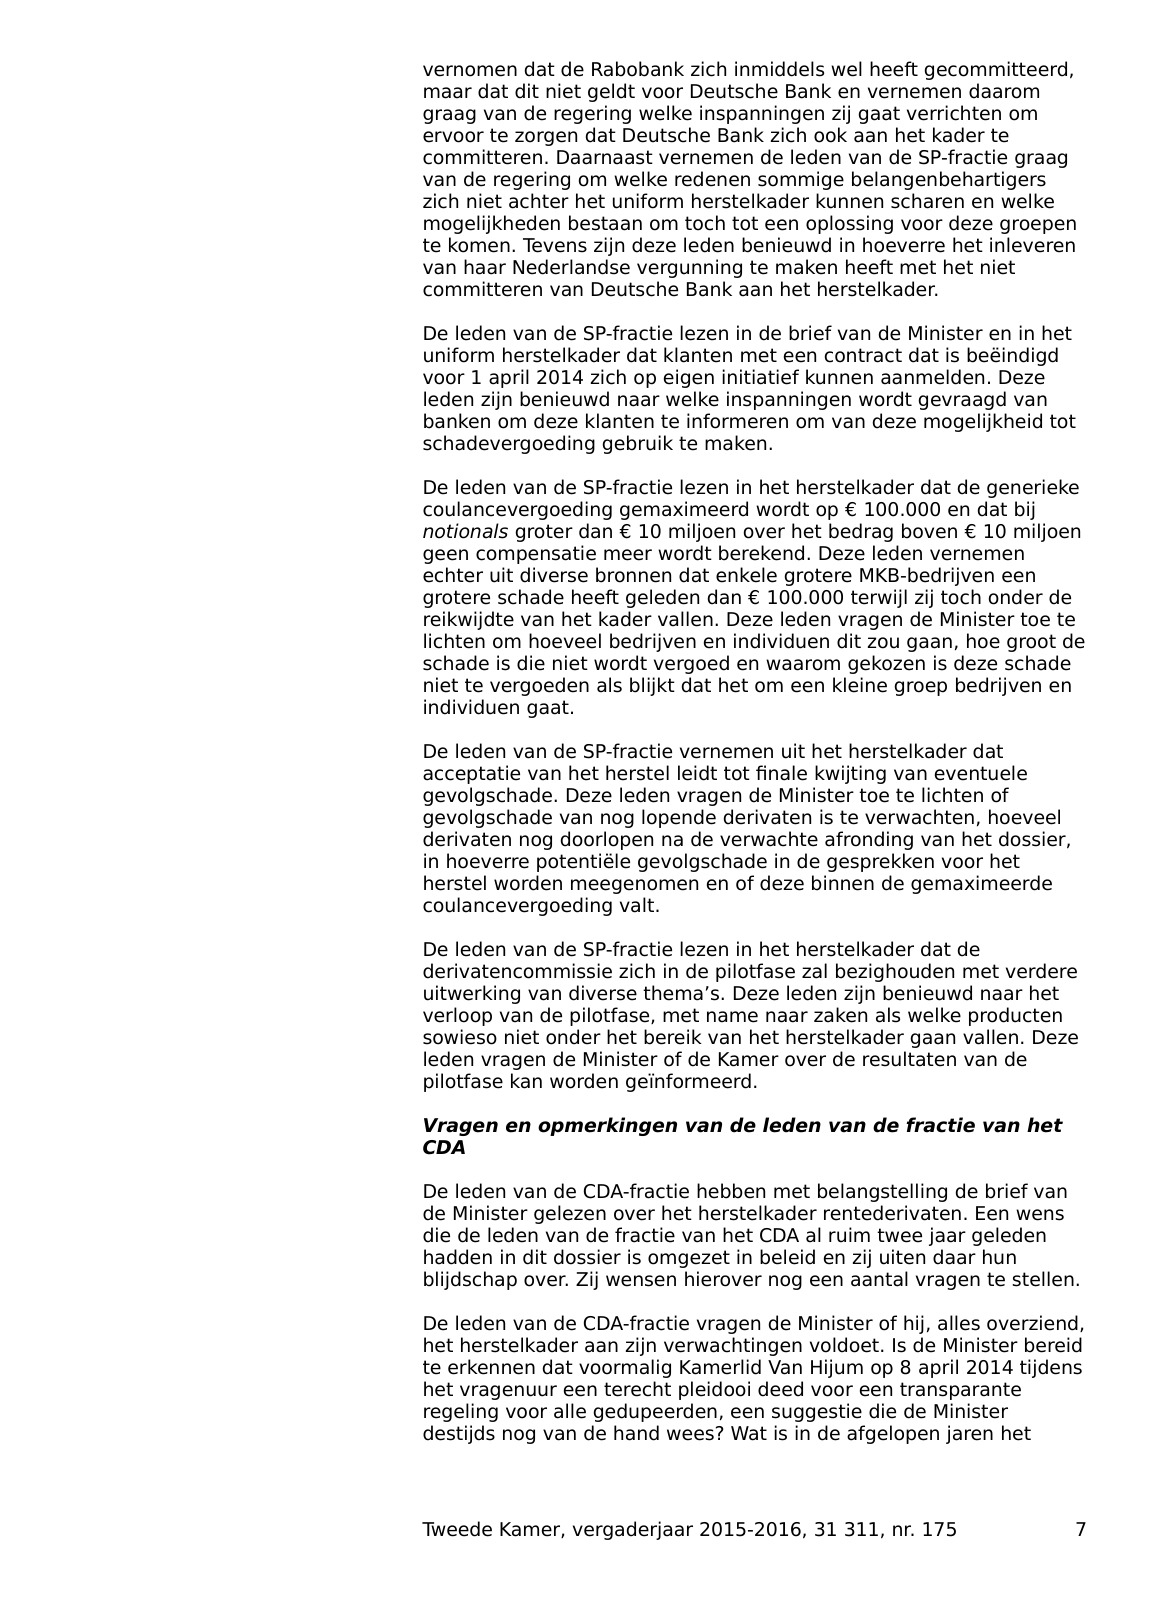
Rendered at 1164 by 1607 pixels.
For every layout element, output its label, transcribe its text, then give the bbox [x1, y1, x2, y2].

text De leden van de SP-fractie vernemen uit het herstelkader dat acceptatie van het herstel leidt tot finale kwijting van eventuele gevolgschade. Deze leden vragen de Minister toe te lichten of gevolgschade van nog lopende derivaten is te verwachten, hoeveel derivaten nog doorlopen na de verwachte afronding van het dossier, in hoeverre potentiële gevolgschade in de gesprekken voor het herstel worden meegenomen en of deze binnen de gemaximeerde coulancevergoeding valt. [422, 741, 1087, 917]
text De leden van de SP-fractie lezen in het herstelkader dat de derivatencommissie zich in de pilotfase zal bezighouden met verdere uitwerking van diverse thema’s. Deze leden zijn benieuwd naar het verloop van de pilotfase, met name naar zaken als welke producten sowieso niet onder het bereik van het herstelkader gaan vallen. Deze leden vragen de Minister of de Kamer over de resultaten van de pilotfase kan worden geïnformeerd. [422, 939, 1087, 1093]
text vernomen dat de Rabobank zich inmiddels wel heeft gecommitteerd, maar dat dit niet geldt voor Deutsche Bank en vernemen daarom graag van de regering welke inspanningen zij gaat verrichten om ervoor te zorgen dat Deutsche Bank zich ook aan het kader te committeren. Daarnaast vernemen de leden van de SP-fractie graag van de regering om welke redenen sommige belangenbehartigers zich niet achter het uniform herstelkader kunnen scharen en welke mogelijkheden bestaan om toch tot een oplossing voor deze groepen te komen. Tevens zijn deze leden benieuwd in hoeverre het inleveren van haar Nederlandse vergunning te maken heeft met het niet committeren van Deutsche Bank aan het herstelkader. [422, 59, 1087, 301]
text De leden van de SP-fractie lezen in de brief van de Minister en in het uniform herstelkader dat klanten met een contract dat is beëindigd voor 1 april 2014 zich op eigen initiatief kunnen aanmelden. Deze leden zijn benieuwd naar welke inspanningen wordt gevraagd van banken om deze klanten te informeren om van deze mogelijkheid tot schadevergoeding gebruik te maken. [422, 323, 1087, 455]
subtitle Vragen en opmerkingen van de leden van de fractie van het CDA [422, 1115, 1087, 1159]
text De leden van de SP-fractie lezen in het herstelkader dat de generieke coulancevergoeding gemaximeerd wordt op € 100.000 en dat bij notionals groter dan € 10 miljoen over het bedrag boven € 10 miljoen geen compensatie meer wordt berekend. Deze leden vernemen echter uit diverse bronnen dat enkele grotere MKB-bedrijven een grotere schade heeft geleden dan € 100.000 terwijl zij toch onder de reikwijdte van het kader vallen. Deze leden vragen de Minister toe te lichten om hoeveel bedrijven en individuen dit zou gaan, hoe groot de schade is die niet wordt vergoed en waarom gekozen is deze schade niet te vergoeden als blijkt dat het om een kleine groep bedrijven en individuen gaat. [422, 477, 1087, 719]
text De leden van de CDA-fractie hebben met belangstelling de brief van de Minister gelezen over het herstelkader rentederivaten. Een wens die de leden van de fractie van het CDA al ruim twee jaar geleden hadden in dit dossier is omgezet in beleid en zij uiten daar hun blijdschap over. Zij wensen hierover nog een aantal vragen te stellen. [422, 1181, 1087, 1291]
text De leden van de CDA-fractie vragen de Minister of hij, alles overziend, het herstelkader aan zijn verwachtingen voldoet. Is de Minister bereid te erkennen dat voormalig Kamerlid Van Hijum op 8 april 2014 tijdens het vragenuur een terecht pleidooi deed voor een transparante regeling voor alle gedupeerden, een suggestie die de Minister destijds nog van de hand wees? Wat is in de afgelopen jaren het [422, 1313, 1087, 1445]
